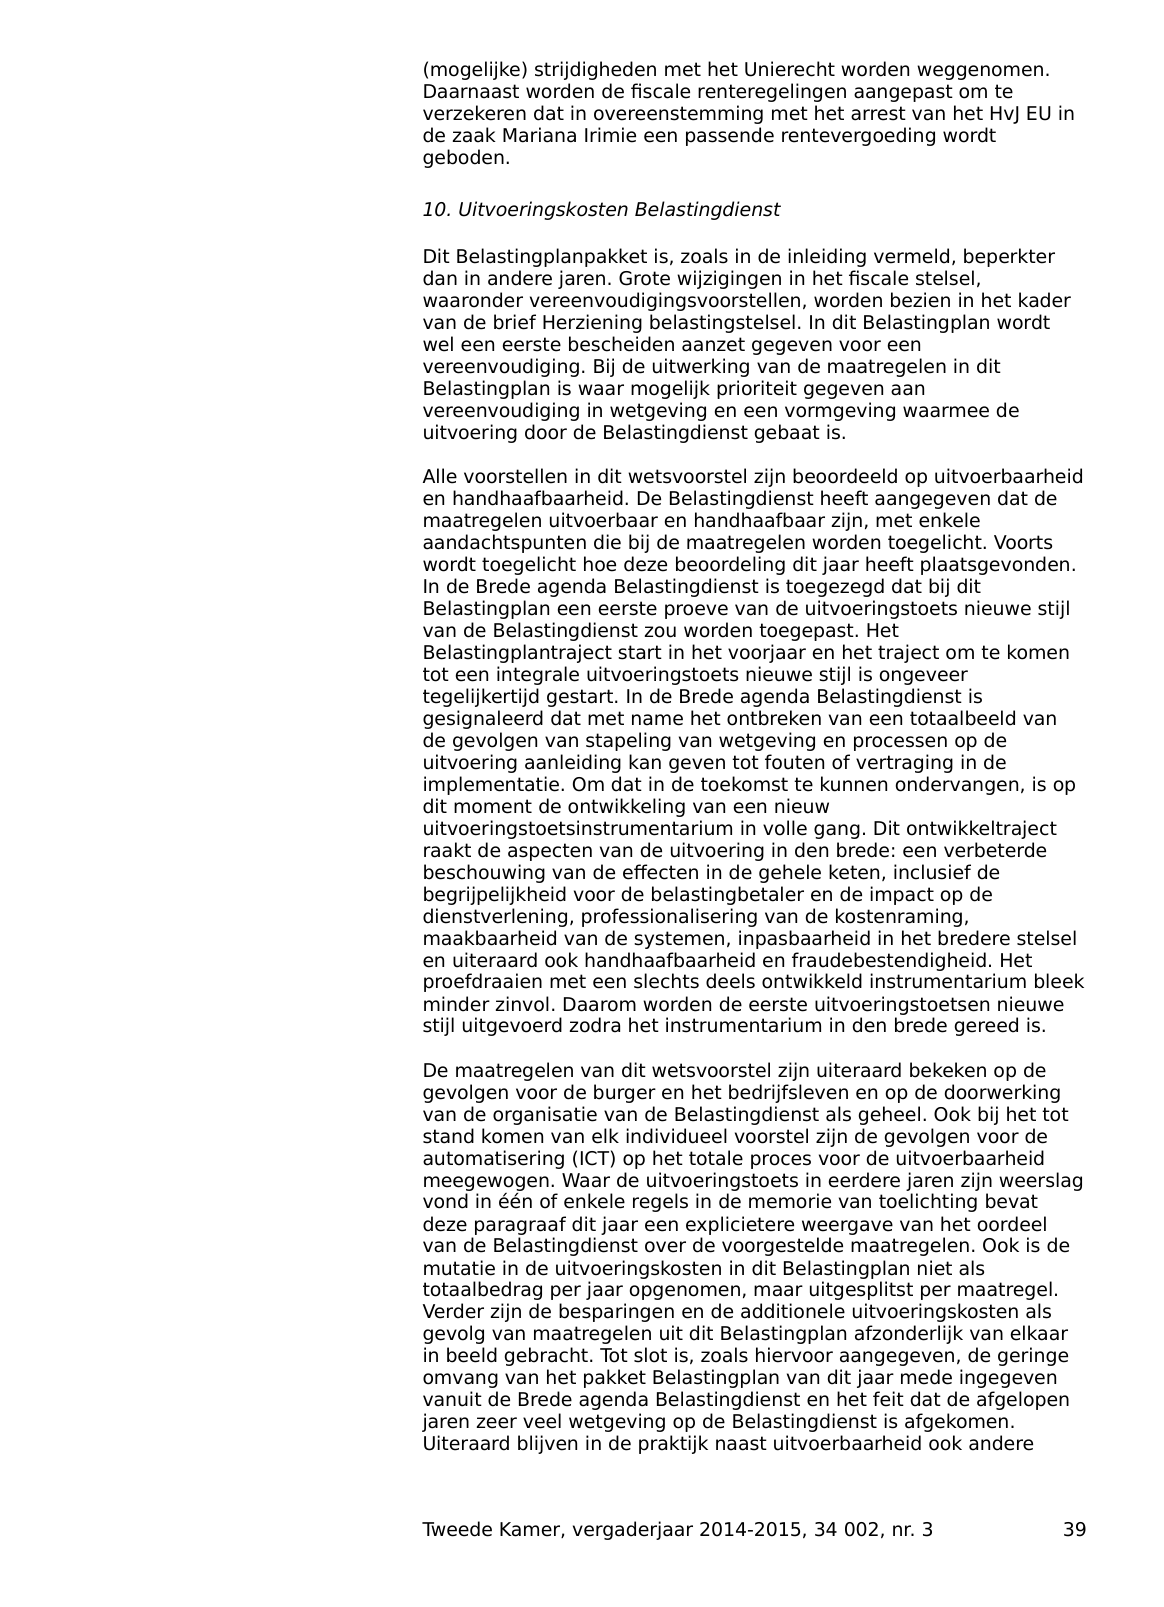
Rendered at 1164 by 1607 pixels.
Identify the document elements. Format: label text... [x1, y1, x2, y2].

text De maatregelen van dit wetsvoorstel zijn uiteraard bekeken op de gevolgen voor de burger en het bedrijfsleven en op de doorwerking van de organisatie van de Belastingdienst als geheel. Ook bij het tot stand komen van elk individueel voorstel zijn de gevolgen voor de automatisering (ICT) op het totale proces voor de uitvoerbaarheid meegewogen. Waar de uitvoeringstoets in eerdere jaren zijn weerslag vond in één of enkele regels in de memorie van toelichting bevat deze paragraaf dit jaar een explicietere weergave van het oordeel van de Belastingdienst over de voorgestelde maatregelen. Ook is de mutatie in de uitvoeringskosten in dit Belastingplan niet als totaalbedrag per jaar opgenomen, maar uitgesplitst per maatregel. Verder zijn de besparingen en de additionele uitvoeringskosten als gevolg van maatregelen uit dit Belastingplan afzonderlijk van elkaar in beeld gebracht. Tot slot is, zoals hiervoor aangegeven, de geringe omvang van het pakket Belastingplan van dit jaar mede ingegeven vanuit de Brede agenda Belastingdienst en het feit dat de afgelopen jaren zeer veel wetgeving op de Belastingdienst is afgekomen. Uiteraard blijven in de praktijk naast uitvoerbaarheid ook andere [422, 1059, 1087, 1455]
text In de Brede agenda Belastingdienst is toegezegd dat bij dit Belastingplan een eerste proeve van de uitvoeringstoets nieuwe stijl van de Belastingdienst zou worden toegepast. Het Belastingplantraject start in het voorjaar en het traject om te komen tot een integrale uitvoeringstoets nieuwe stijl is ongeveer tegelijkertijd gestart. In de Brede agenda Belastingdienst is gesignaleerd dat met name het ontbreken van een totaalbeeld van de gevolgen van stapeling van wetgeving en processen op de uitvoering aanleiding kan geven tot fouten of vertraging in de implementatie. Om dat in de toekomst te kunnen ondervangen, is op dit moment de ontwikkeling van een nieuw uitvoeringstoetsinstrumentarium in volle gang. Dit ontwikkeltraject raakt de aspecten van de uitvoering in den brede: een verbeterde beschouwing van de effecten in de gehele keten, inclusief de begrijpelijkheid voor de belastingbetaler en de impact op de dienstverlening, professionalisering van de kostenraming, maakbaarheid van de systemen, inpasbaarheid in het bredere stelsel en uiteraard ook handhaafbaarheid en fraudebestendigheid. Het proefdraaien met een slechts deels ontwikkeld instrumentarium bleek minder zinvol. Daarom worden de eerste uitvoeringstoetsen nieuwe stijl uitgevoerd zodra het instrumentarium in den brede gereed is. [422, 576, 1087, 1037]
text Alle voorstellen in dit wetsvoorstel zijn beoordeeld op uitvoerbaarheid en handhaafbaarheid. De Belastingdienst heeft aangegeven dat de maatregelen uitvoerbaar en handhaafbaar zijn, met enkele aandachtspunten die bij de maatregelen worden toegelicht. Voorts wordt toegelicht hoe deze beoordeling dit jaar heeft plaatsgevonden. [422, 466, 1087, 576]
text (mogelijke) strijdigheden met het Unierecht worden weggenomen. Daarnaast worden de fiscale renteregelingen aangepast om te verzekeren dat in overeenstemming met het arrest van het HvJ EU in de zaak Mariana Irimie een passende rentevergoeding wordt geboden. [422, 59, 1087, 169]
subtitle 10. Uitvoeringskosten Belastingdienst [422, 199, 1087, 221]
text Dit Belastingplanpakket is, zoals in de inleiding vermeld, beperkter dan in andere jaren. Grote wijzigingen in het fiscale stelsel, waaronder vereenvoudigingsvoorstellen, worden bezien in het kader van de brief Herziening belastingstelsel. In dit Belastingplan wordt wel een eerste bescheiden aanzet gegeven voor een vereenvoudiging. Bij de uitwerking van de maatregelen in dit Belastingplan is waar mogelijk prioriteit gegeven aan vereenvoudiging in wetgeving en een vormgeving waarmee de uitvoering door de Belastingdienst gebaat is. [422, 246, 1087, 444]
